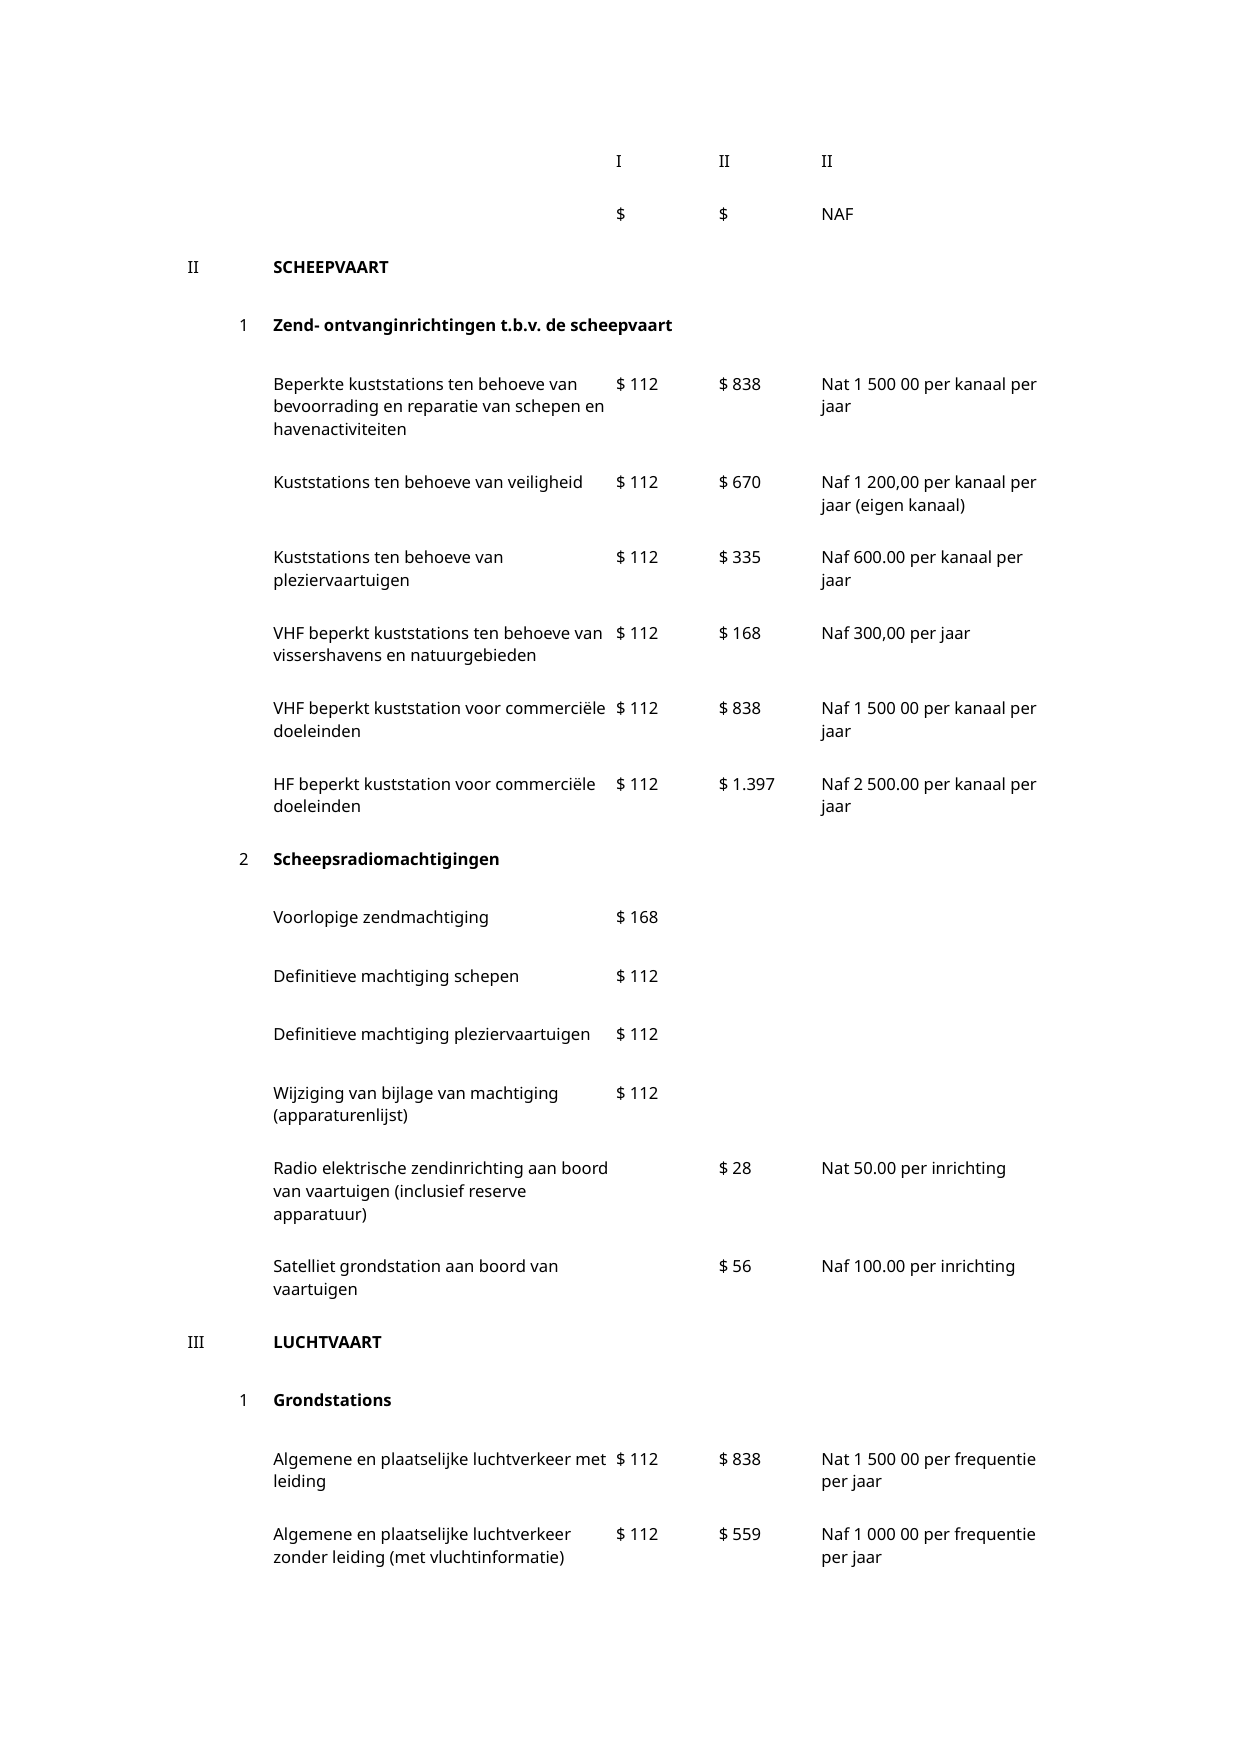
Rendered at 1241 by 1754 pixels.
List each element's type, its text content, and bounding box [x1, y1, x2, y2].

table_cell Naf 600.00 per kanaal per jaar [821, 546, 1053, 621]
table_header [188, 150, 616, 255]
table_header I [616, 150, 718, 203]
table_cell [188, 1389, 239, 1447]
table_cell [239, 546, 273, 621]
table_cell $ 112 [616, 470, 718, 546]
table_cell [188, 906, 239, 964]
table_cell 1 [239, 314, 273, 372]
table_cell [188, 1157, 239, 1255]
table_cell Naf 1 200,00 per kanaal per jaar (eigen kanaal) [821, 470, 1053, 546]
table_cell $ 112 [616, 546, 718, 621]
table_cell [188, 1447, 239, 1522]
table_cell $ 1.397 [719, 772, 821, 847]
table_cell [188, 314, 239, 372]
table_cell $ 112 [616, 1023, 718, 1081]
table_cell [239, 697, 273, 772]
table_cell [239, 372, 273, 470]
table_cell [239, 1255, 273, 1330]
table_cell Beperkte kuststations ten behoeve van bevoorrading en reparatie van schepen en havenactiviteiten [273, 372, 616, 470]
table_cell [239, 621, 273, 697]
table_cell [719, 255, 821, 314]
table_cell [188, 546, 239, 621]
table_cell $ 168 [719, 621, 821, 697]
table_cell [616, 255, 718, 314]
table_cell $ 559 [719, 1523, 821, 1598]
table_cell [239, 1081, 273, 1157]
table_cell Algemene en plaatselijke luchtverkeer met leiding [273, 1447, 616, 1522]
table_cell [719, 1389, 821, 1447]
table_cell [821, 1330, 1053, 1389]
table_cell Naf 2 500.00 per kanaal per jaar [821, 772, 1053, 847]
table_cell Scheepsradiomachtigingen [273, 848, 1053, 906]
table_cell III [188, 1330, 239, 1389]
table_cell VHF beperkt kuststations ten behoeve van vissershavens en natuurgebieden [273, 621, 616, 697]
table_cell Definitieve machtiging schepen [273, 964, 616, 1023]
table_cell $ [719, 203, 821, 255]
table_cell Nat 50.00 per inrichting [821, 1157, 1053, 1255]
table_cell [188, 621, 239, 697]
table_cell Algemene en plaatselijke luchtverkeer zonder leiding (met vluchtinformatie) [273, 1523, 616, 1598]
table_cell 1 [239, 1389, 273, 1447]
table_cell [719, 1330, 821, 1389]
table_cell $ 112 [616, 964, 718, 1023]
table_cell Voorlopige zendmachtiging [273, 906, 616, 964]
table_cell Definitieve machtiging pleziervaartuigen [273, 1023, 616, 1081]
table_cell [188, 372, 239, 470]
table_cell NAF [821, 203, 1053, 255]
table_cell SCHEEPVAART [273, 255, 616, 314]
table_cell [239, 1523, 273, 1598]
table_cell $ 56 [719, 1255, 821, 1330]
table_cell [616, 1157, 718, 1255]
table_cell Radio elektrische zendinrichting aan boord van vaartuigen (inclusief reserve apparatuur) [273, 1157, 616, 1255]
table_cell [821, 255, 1053, 314]
table_cell Naf 1 000 00 per frequentie per jaar [821, 1523, 1053, 1598]
table_cell [239, 1330, 273, 1389]
table_cell [616, 1330, 718, 1389]
table_cell $ 112 [616, 772, 718, 847]
table_cell Zend- ontvanginrichtingen t.b.v. de scheepvaart [273, 314, 1053, 372]
table_cell Nat 1 500 00 per kanaal per jaar [821, 372, 1053, 470]
table_cell [821, 1023, 1053, 1081]
table_cell [188, 470, 239, 546]
table_cell [821, 1081, 1053, 1157]
table_cell [188, 1255, 239, 1330]
table_cell Grondstations [273, 1389, 616, 1447]
table_cell Wijziging van bijlage van machtiging (apparaturenlijst) [273, 1081, 616, 1157]
table_cell [719, 964, 821, 1023]
table_cell [188, 1081, 239, 1157]
table_cell $ 838 [719, 697, 821, 772]
table_cell [188, 697, 239, 772]
table_cell [239, 772, 273, 847]
table_cell II [188, 255, 239, 314]
table_cell [239, 1023, 273, 1081]
table_cell $ 112 [616, 1447, 718, 1522]
table_cell [719, 1023, 821, 1081]
table_cell [821, 1389, 1053, 1447]
table_cell $ 838 [719, 1447, 821, 1522]
table_cell Naf 300,00 per jaar [821, 621, 1053, 697]
table_cell [616, 1255, 718, 1330]
table_cell [239, 470, 273, 546]
table_cell $ 838 [719, 372, 821, 470]
table_cell $ 112 [616, 621, 718, 697]
table_cell $ 670 [719, 470, 821, 546]
table_cell $ 168 [616, 906, 718, 964]
table_cell [821, 906, 1053, 964]
table_cell [719, 906, 821, 964]
table_cell [188, 1523, 239, 1598]
table_header II [719, 150, 821, 203]
table_cell [719, 1081, 821, 1157]
table_cell Satelliet grondstation aan boord van vaartuigen [273, 1255, 616, 1330]
table_cell $ 112 [616, 697, 718, 772]
table_cell [188, 1023, 239, 1081]
table_cell Kuststations ten behoeve van pleziervaartuigen [273, 546, 616, 621]
table_cell Naf 100.00 per inrichting [821, 1255, 1053, 1330]
table_cell [239, 255, 273, 314]
table_cell $ [616, 203, 718, 255]
table_cell [821, 964, 1053, 1023]
table_cell HF beperkt kuststation voor commerciële doeleinden [273, 772, 616, 847]
table_cell [188, 772, 239, 847]
table_cell LUCHTVAART [273, 1330, 616, 1389]
table_cell Nat 1 500 00 per frequentie per jaar [821, 1447, 1053, 1522]
table_cell $ 28 [719, 1157, 821, 1255]
table_cell VHF beperkt kuststation voor commerciële doeleinden [273, 697, 616, 772]
table_cell 2 [239, 848, 273, 906]
table_cell $ 112 [616, 1523, 718, 1598]
table_cell [239, 1447, 273, 1522]
table_cell Naf 1 500 00 per kanaal per jaar [821, 697, 1053, 772]
table_cell [616, 1389, 718, 1447]
table_cell [188, 964, 239, 1023]
table_header II [821, 150, 1053, 203]
table_cell [188, 848, 239, 906]
table_cell [239, 906, 273, 964]
table_cell $ 335 [719, 546, 821, 621]
table_cell $ 112 [616, 1081, 718, 1157]
table_cell Kuststations ten behoeve van veiligheid [273, 470, 616, 546]
table_cell $ 112 [616, 372, 718, 470]
table_cell [239, 1157, 273, 1255]
table_cell [239, 964, 273, 1023]
